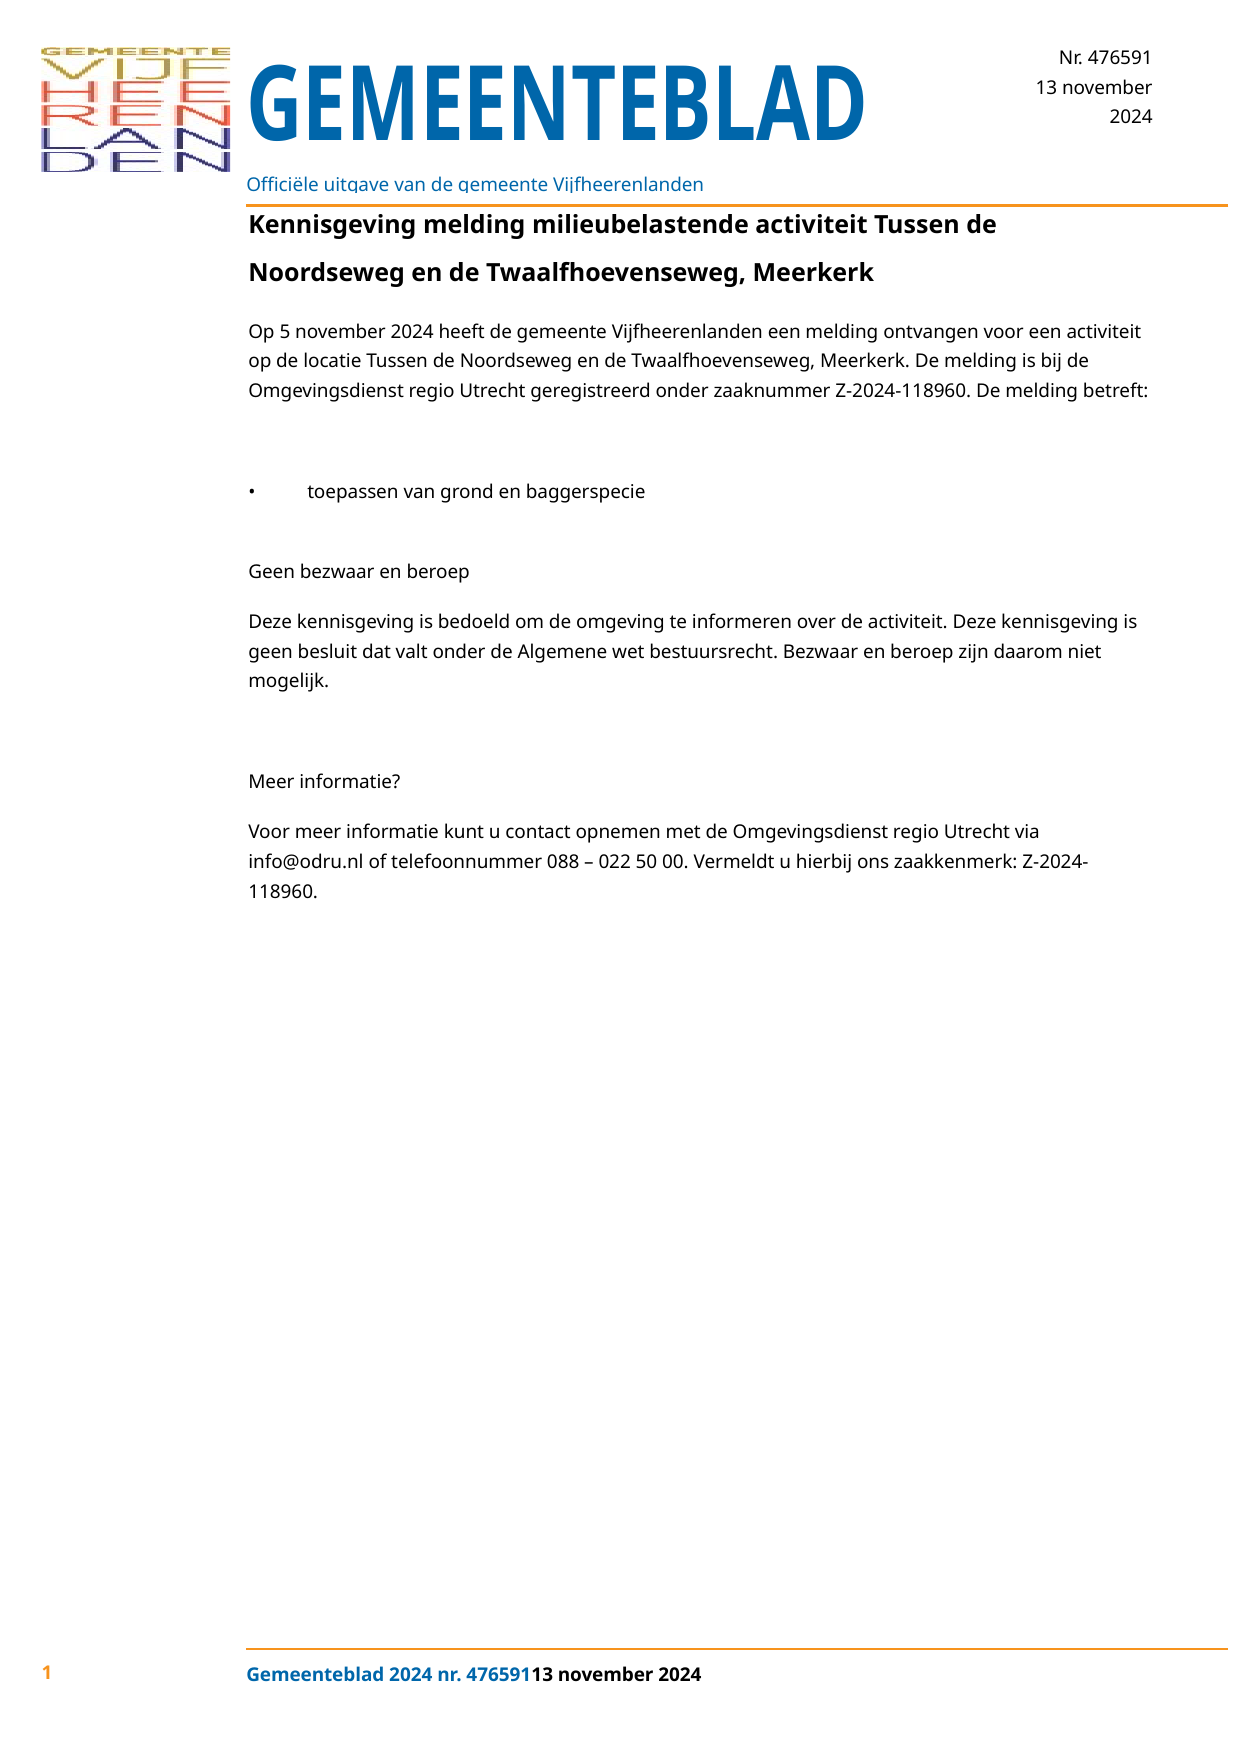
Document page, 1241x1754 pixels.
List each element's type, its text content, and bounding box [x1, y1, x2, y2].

text Meer informatie? [248, 768, 1152, 794]
text Voor meer informatie kunt u contact opnemen met de Omgevingsdienst regio Utrecht via info@odru.nl of telefoonnummer 088 – 022 50 00. Vermeldt u hierbij ons zaakkenmerk: Z-2024-118960. [248, 819, 1152, 904]
text Kennisgeving melding milieubelastende activiteit Tussen de Noordseweg en de Twaalfhoevenseweg, Meerkerk [248, 207, 1152, 288]
list toepassen van grond en baggerspecie [248, 478, 1152, 504]
text Deze kennisgeving is bedoeld om de omgeving te informeren over de activiteit. Deze kennisgeving is geen besluit dat valt onder de Algemene wet bestuursrecht. Bezwaar en beroep zijn daarom niet mogelijk. [248, 608, 1152, 693]
text Op 5 november 2024 heeft de gemeente Vijfheerenlanden een melding ontvangen voor een activiteit op de locatie Tussen de Noordseweg en de Twaalfhoevenseweg, Meerkerk. De melding is bij de Omgevingsdienst regio Utrecht geregistreerd onder zaaknummer Z-2024-118960. De melding betreft: [248, 318, 1152, 403]
text Geen bezwaar en beroep [248, 558, 1152, 584]
picture [41, 47, 231, 172]
